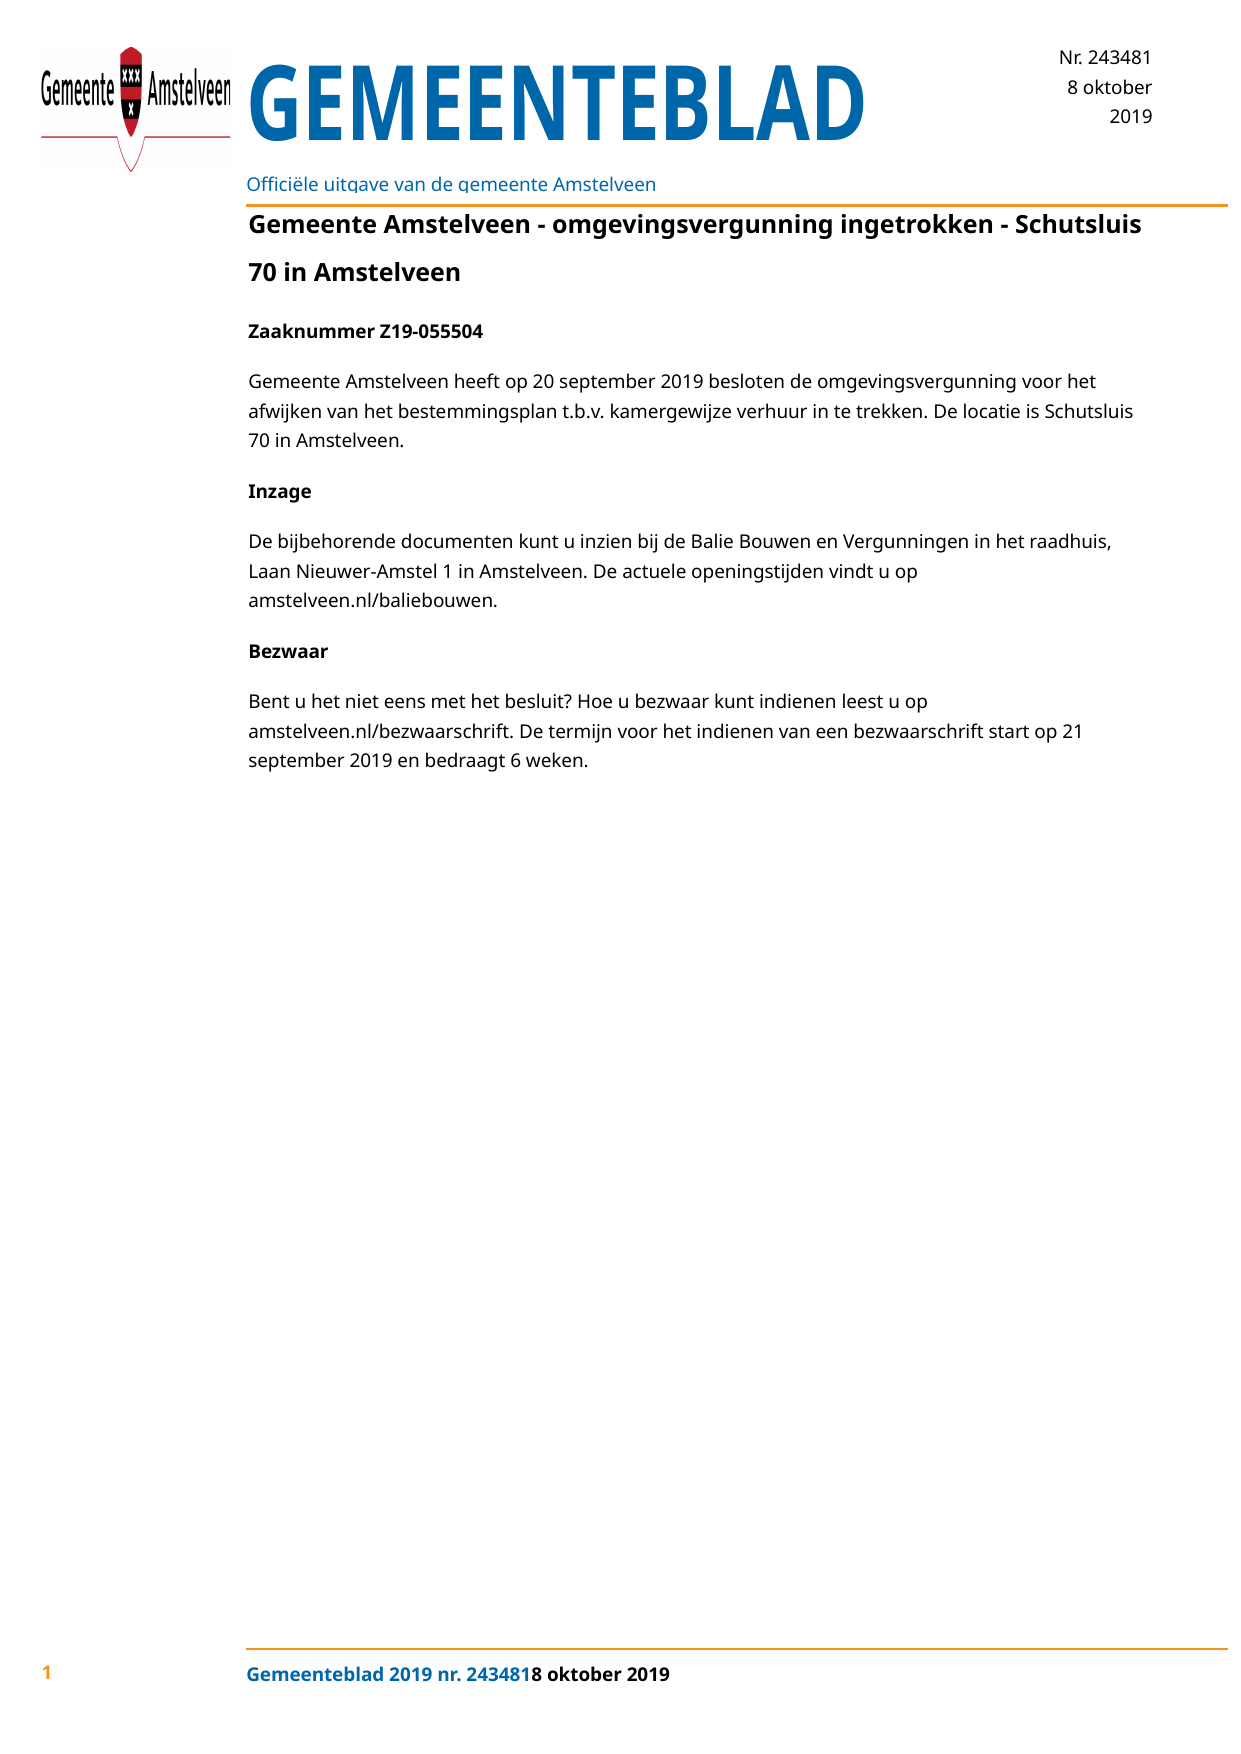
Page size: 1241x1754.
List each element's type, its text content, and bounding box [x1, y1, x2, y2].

text Zaaknummer Z19-055504 [248, 318, 1152, 344]
text Bent u het niet eens met het besluit? Hoe u bezwaar kunt indienen leest u op amstelveen.nl/bezwaarschrift. De termijn voor het indienen van een bezwaarschrift start op 21 september 2019 en bedraagt 6 weken. [248, 688, 1152, 773]
text Gemeente Amstelveen heeft op 20 september 2019 besloten de omgevingsvergunning voor het afwijken van het bestemmingsplan t.b.v. kamergewijze verhuur in te trekken. De locatie is Schutsluis 70 in Amstelveen. [248, 368, 1152, 453]
text De bijbehorende documenten kunt u inzien bij de Balie Bouwen en Vergunningen in het raadhuis, Laan Nieuwer-Amstel 1 in Amstelveen. De actuele openingstijden vindt u op amstelveen.nl/baliebouwen. [248, 528, 1152, 613]
picture [41, 47, 231, 172]
text Gemeente Amstelveen - omgevingsvergunning ingetrokken - Schutsluis 70 in Amstelveen [248, 207, 1152, 288]
text Bezwaar [248, 638, 1152, 664]
text Inzage [248, 478, 1152, 504]
